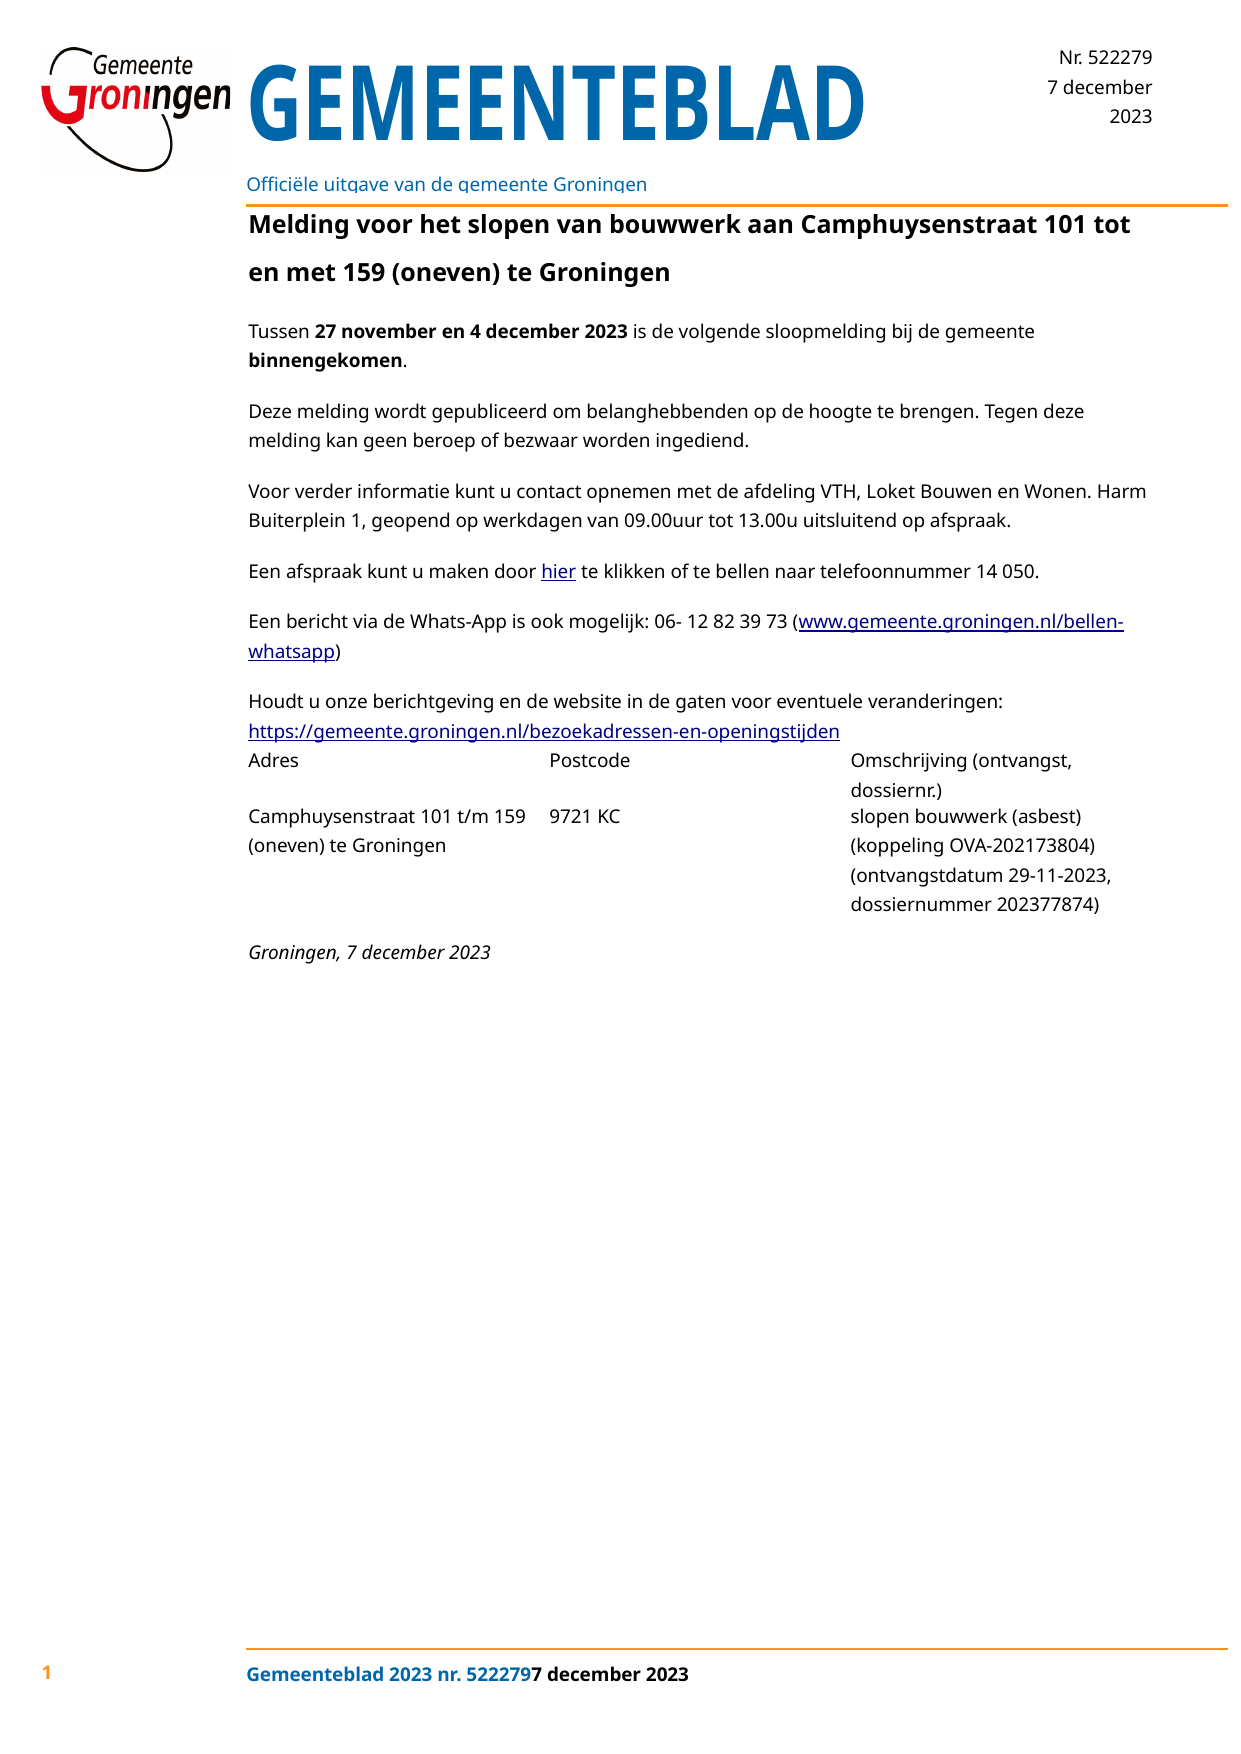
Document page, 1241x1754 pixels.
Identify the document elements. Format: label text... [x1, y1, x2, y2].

text Een afspraak kunt u maken door hier te klikken of te bellen naar telefoonnummer 14 050. [248, 558, 1152, 584]
text Houdt u onze berichtgeving en de website in de gaten voor eventuele veranderingen: https://gemeente.groningen.nl/bezoekadressen-en-openingstijden [248, 688, 1152, 744]
table_cell Camphuysenstraat 101 t/m 159 (oneven) te Groningen [248, 803, 549, 917]
text Voor verder informatie kunt u contact opnemen met de afdeling VTH, Loket Bouwen en Wonen. Harm Buiterplein 1, geopend op werkdagen van 09.00uur tot 13.00u uitsluitend op afspraak. [248, 478, 1152, 533]
table_cell 9721 KC [549, 803, 850, 917]
picture [41, 47, 231, 172]
table_header Postcode [549, 748, 850, 803]
text Een bericht via de Whats-App is ook mogelijk: 06- 12 82 39 73 (www.gemeente.groningen.nl/bellen-whatsapp) [248, 608, 1152, 664]
text Deze melding wordt gepubliceerd om belanghebbenden op de hoogte te brengen. Tegen deze melding kan geen beroep of bezwaar worden ingediend. [248, 398, 1152, 453]
table_header Omschrijving (ontvangst, dossiernr.) [850, 748, 1152, 803]
text Melding voor het slopen van bouwwerk aan Camphuysenstraat 101 tot en met 159 (oneven) te Groningen [248, 207, 1152, 288]
table_header Adres [248, 748, 549, 803]
text Tussen 27 november en 4 december 2023 is de volgende sloopmelding bij de gemeente binnengekomen. [248, 318, 1152, 373]
text Groningen, 7 december 2023 [248, 939, 1152, 964]
table_cell slopen bouwwerk (asbest) (koppeling OVA-202173804) (ontvangstdatum 29-11-2023, dossiernummer 202377874) [850, 803, 1152, 917]
